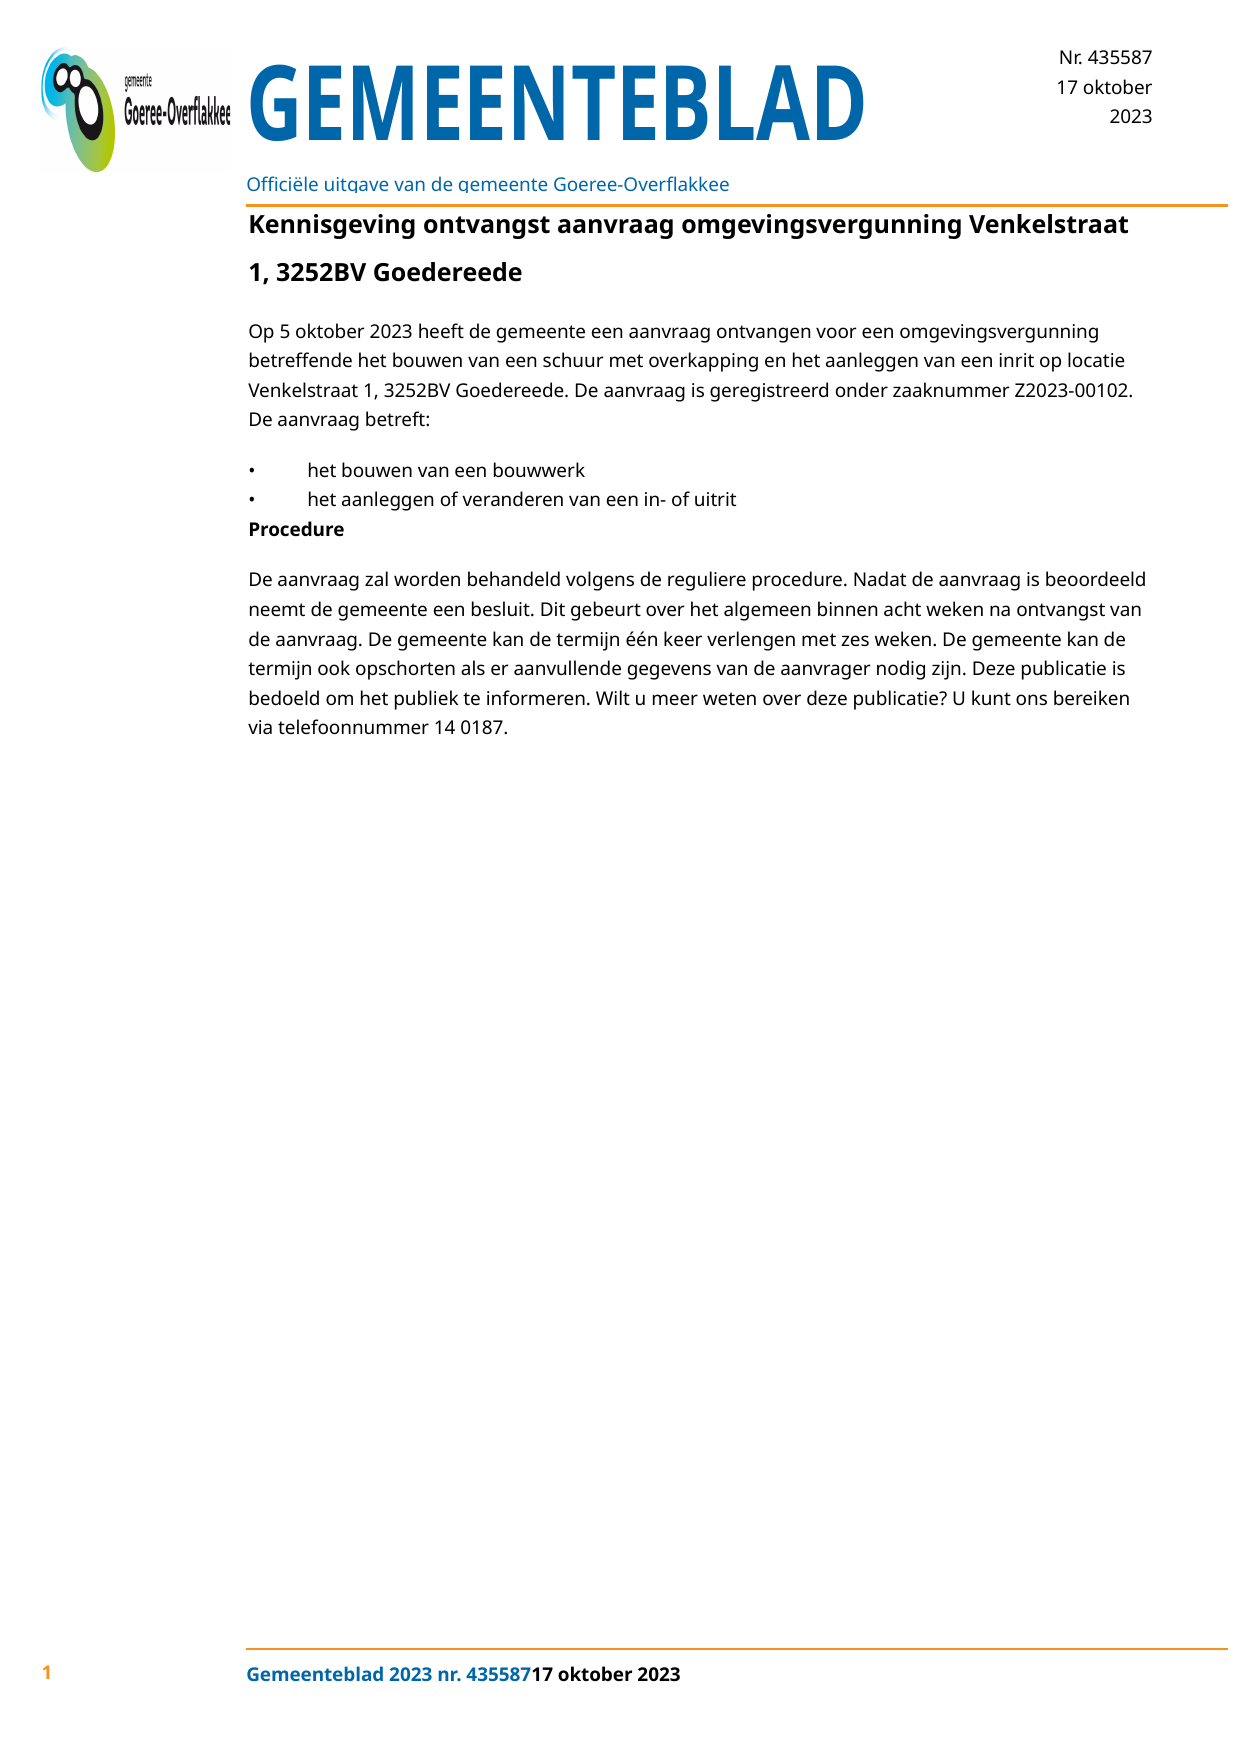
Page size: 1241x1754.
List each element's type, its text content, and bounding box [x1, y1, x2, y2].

text Procedure [248, 516, 1152, 542]
list het bouwen van een bouwwerk [248, 457, 1152, 483]
list het aanleggen of veranderen van een in- of uitrit [248, 487, 1152, 512]
text Op 5 oktober 2023 heeft de gemeente een aanvraag ontvangen voor een omgevingsvergunning betreffende het bouwen van een schuur met overkapping en het aanleggen van een inrit op locatie Venkelstraat 1, 3252BV Goedereede. De aanvraag is geregistreerd onder zaaknummer Z2023-00102. De aanvraag betreft: [248, 318, 1152, 432]
picture [41, 47, 231, 172]
text De aanvraag zal worden behandeld volgens de reguliere procedure. Nadat de aanvraag is beoordeeld neemt de gemeente een besluit. Dit gebeurt over het algemeen binnen acht weken na ontvangst van de aanvraag. De gemeente kan de termijn één keer verlengen met zes weken. De gemeente kan de termijn ook opschorten als er aanvullende gegevens van de aanvrager nodig zijn. Deze publicatie is bedoeld om het publiek te informeren. Wilt u meer weten over deze publicatie? U kunt ons bereiken via telefoonnummer 14 0187. [248, 567, 1152, 740]
text Kennisgeving ontvangst aanvraag omgevingsvergunning Venkelstraat 1, 3252BV Goedereede [248, 207, 1152, 288]
